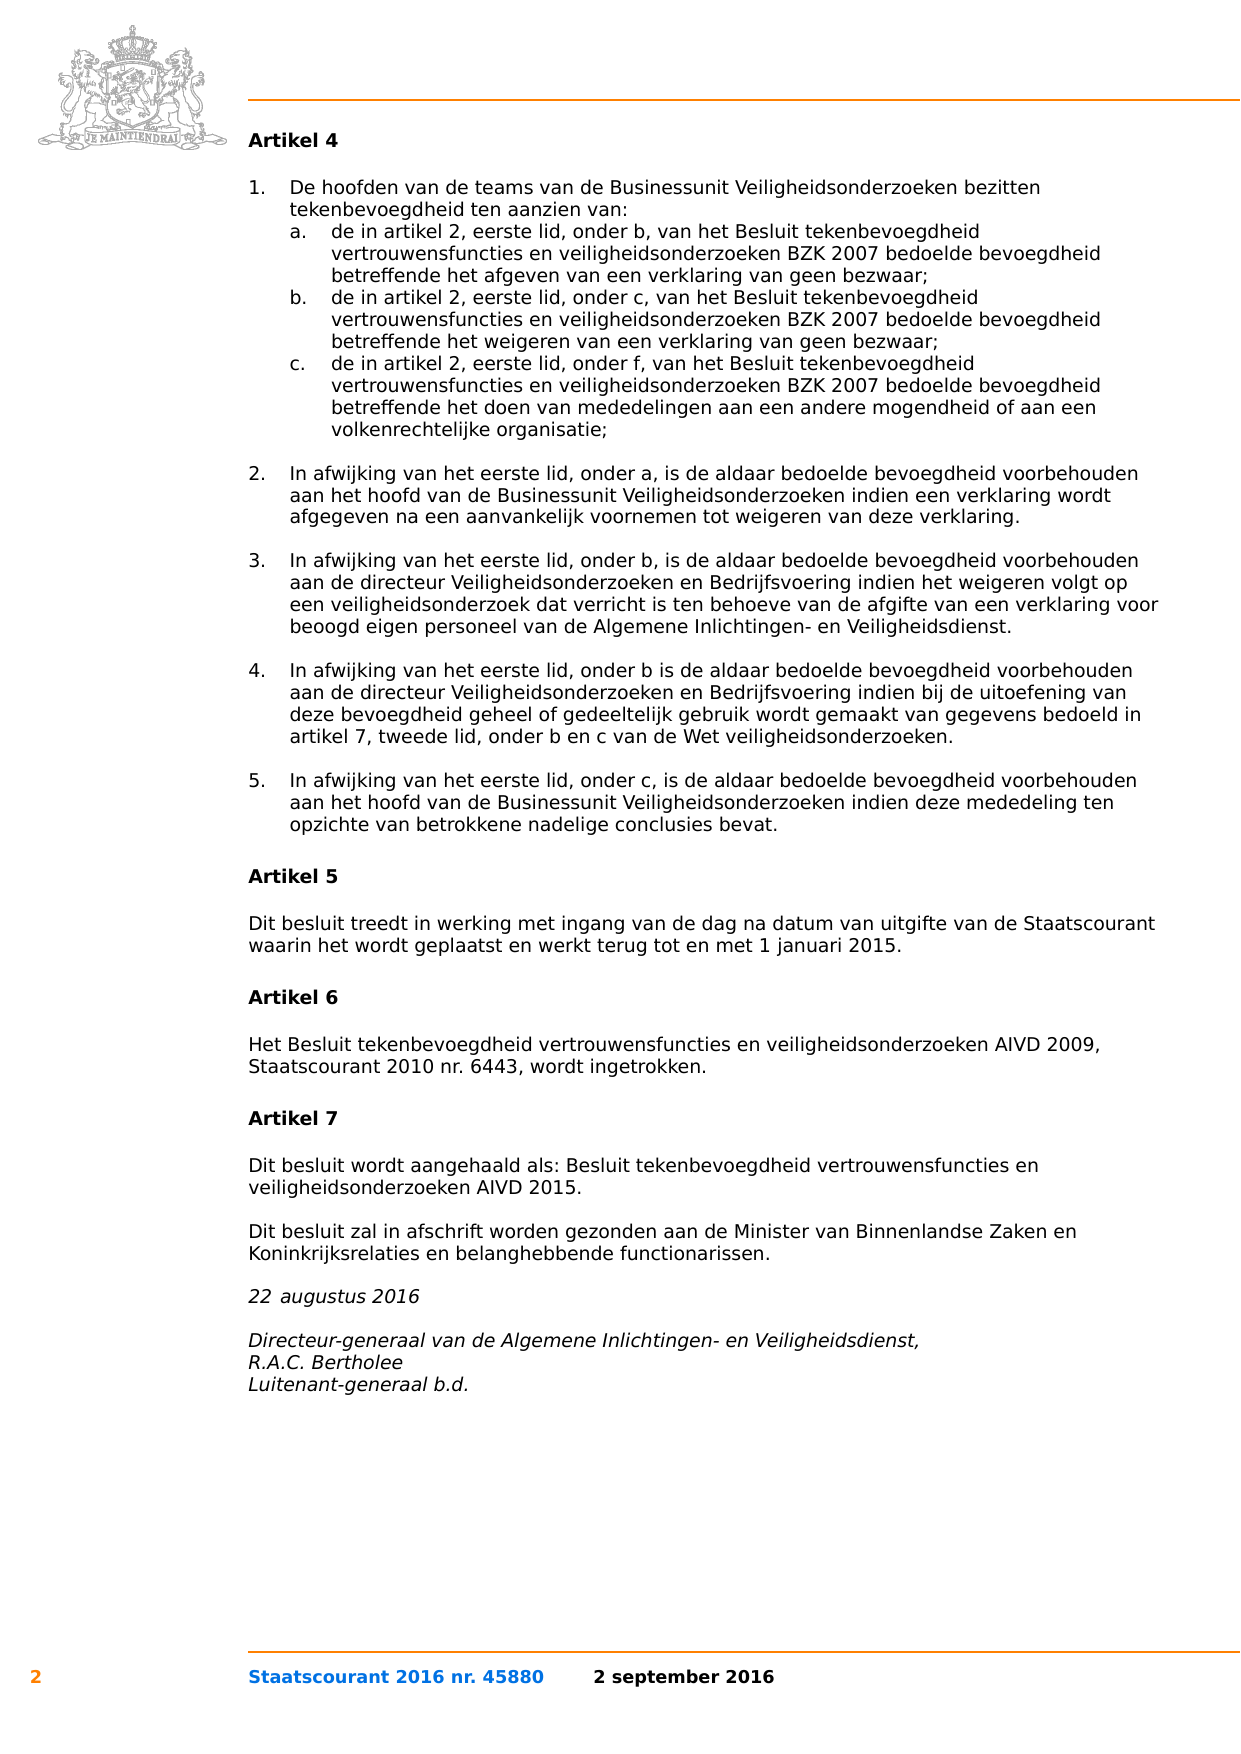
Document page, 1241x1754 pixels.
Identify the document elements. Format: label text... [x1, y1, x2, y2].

text Dit besluit zal in afschrift worden gezonden aan de Minister van Binnenlandse Zaken en Koninkrijksrelaties en belanghebbende functionarissen. [248, 1221, 1163, 1264]
text 1. De hoofden van de teams van de Businessunit Veiligheidsonderzoeken bezitten tekenbevoegdheid ten aanzien van: [248, 177, 1163, 221]
text a. de in artikel 2, eerste lid, onder b, van het Besluit tekenbevoegdheid vertrouwensfuncties en veiligheidsonderzoeken BZK 2007 bedoelde bevoegdheid betreffende het afgeven van een verklaring van geen bezwaar; [289, 221, 1163, 287]
text 2. In afwijking van het eerste lid, onder a, is de aldaar bedoelde bevoegdheid voorbehouden aan het hoofd van de Businessunit Veiligheidsonderzoeken indien een verklaring wordt afgegeven na een aanvankelijk voornemen tot weigeren van deze verklaring. [248, 462, 1163, 528]
subtitle Artikel 7 [248, 1108, 1163, 1130]
picture [38, 25, 227, 150]
text c. de in artikel 2, eerste lid, onder f, van het Besluit tekenbevoegdheid vertrouwensfuncties en veiligheidsonderzoeken BZK 2007 bedoelde bevoegdheid betreffende het doen van mededelingen aan een andere mogendheid of aan een volkenrechtelijke organisatie; [289, 353, 1163, 441]
text Het Besluit tekenbevoegdheid vertrouwensfuncties en veiligheidsonderzoeken AIVD 2009, Staatscourant 2010 nr. 6443, wordt ingetrokken. [248, 1034, 1163, 1078]
text 5. In afwijking van het eerste lid, onder c, is de aldaar bedoelde bevoegdheid voorbehouden aan het hoofd van de Businessunit Veiligheidsonderzoeken indien deze mededeling ten opzichte van betrokkene nadelige conclusies bevat. [248, 770, 1163, 836]
subtitle Artikel 6 [248, 987, 1163, 1009]
text 3. In afwijking van het eerste lid, onder b, is de aldaar bedoelde bevoegdheid voorbehouden aan de directeur Veiligheidsonderzoeken en Bedrijfsvoering indien het weigeren volgt op een veiligheidsonderzoek dat verricht is ten behoeve van de afgifte van een verklaring voor beoogd eigen personeel van de Algemene Inlichtingen- en Veiligheidsdienst. [248, 550, 1163, 638]
text Dit besluit treedt in werking met ingang van de dag na datum van uitgifte van de Staatscourant waarin het wordt geplaatst en werkt terug tot en met 1 januari 2015. [248, 913, 1163, 957]
text Directeur-generaal van de Algemene Inlichtingen- en Veiligheidsdienst, R.A.C. Bertholee Luitenant-generaal b.d. [248, 1330, 1163, 1396]
text 22 augustus 2016 [248, 1286, 1163, 1308]
subtitle Artikel 4 [248, 130, 1163, 152]
text Dit besluit wordt aangehaald als: Besluit tekenbevoegdheid vertrouwensfuncties en veiligheidsonderzoeken AIVD 2015. [248, 1155, 1163, 1199]
text b. de in artikel 2, eerste lid, onder c, van het Besluit tekenbevoegdheid vertrouwensfuncties en veiligheidsonderzoeken BZK 2007 bedoelde bevoegdheid betreffende het weigeren van een verklaring van geen bezwaar; [289, 287, 1163, 353]
text 4. In afwijking van het eerste lid, onder b is de aldaar bedoelde bevoegdheid voorbehouden aan de directeur Veiligheidsonderzoeken en Bedrijfsvoering indien bij de uitoefening van deze bevoegdheid geheel of gedeeltelijk gebruik wordt gemaakt van gegevens bedoeld in artikel 7, tweede lid, onder b en c van de Wet veiligheidsonderzoeken. [248, 660, 1163, 748]
subtitle Artikel 5 [248, 866, 1163, 888]
